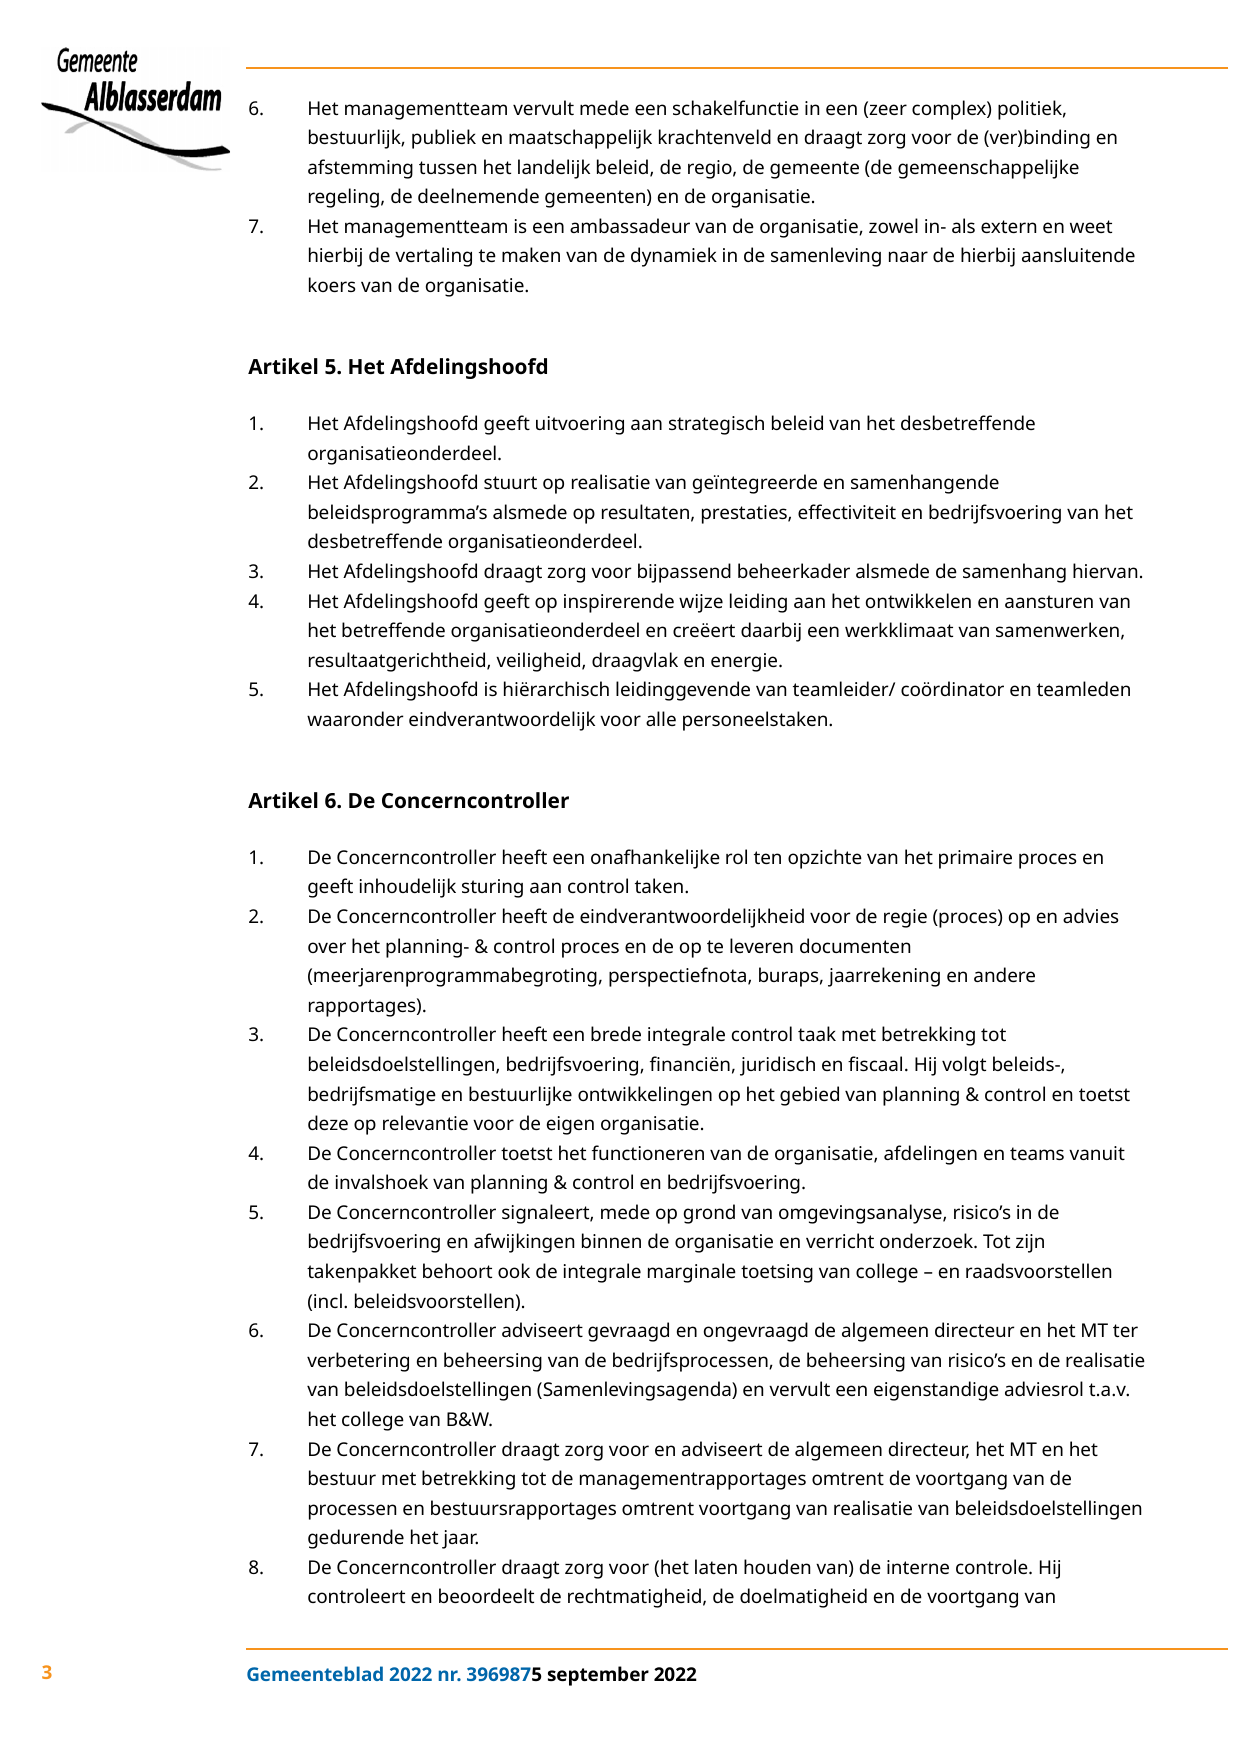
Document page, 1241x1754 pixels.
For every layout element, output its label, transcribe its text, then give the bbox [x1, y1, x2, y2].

list Het managementteam is een ambassadeur van de organisatie, zowel in- als extern en weet hierbij de vertaling te maken van de dynamiek in de samenleving naar de hierbij aansluitende koers van de organisatie. [248, 213, 1152, 298]
list De Concerncontroller draagt zorg voor (het laten houden van) de interne controle. Hij controleert en beoordeelt de rechtmatigheid, de doelmatigheid en de voortgang van [248, 1554, 1152, 1609]
list Het Afdelingshoofd is hiërarchisch leidinggevende van teamleider/ coördinator en teamleden waaronder eindverantwoordelijk voor alle personeelstaken. [248, 677, 1152, 732]
list De Concerncontroller heeft een brede integrale control taak met betrekking tot beleidsdoelstellingen, bedrijfsvoering, financiën, juridisch en fiscaal. Hij volgt beleids-, bedrijfsmatige en bestuurlijke ontwikkelingen op het gebied van planning & control en toetst deze op relevantie voor de eigen organisatie. [248, 1022, 1152, 1136]
list De Concerncontroller draagt zorg voor en adviseert de algemeen directeur, het MT en het bestuur met betrekking tot de managementrapportages omtrent de voortgang van de processen en bestuursrapportages omtrent voortgang van realisatie van beleidsdoelstellingen gedurende het jaar. [248, 1436, 1152, 1550]
list De Concerncontroller heeft een onafhankelijke rol ten opzichte van het primaire proces en geeft inhoudelijk sturing aan control taken. [248, 844, 1152, 899]
text Artikel 5. Het Afdelingshoofd [248, 352, 1152, 381]
list Het managementteam vervult mede een schakelfunctie in een (zeer complex) politiek, bestuurlijk, publiek en maatschappelijk krachtenveld en draagt zorg voor de (ver)binding en afstemming tussen het landelijk beleid, de regio, de gemeente (de gemeenschappelijke regeling, de deelnemende gemeenten) en de organisatie. [248, 95, 1152, 209]
list De Concerncontroller signaleert, mede op grond van omgevingsanalyse, risico’s in de bedrijfsvoering en afwijkingen binnen de organisatie en verricht onderzoek. Tot zijn takenpakket behoort ook de integrale marginale toetsing van college – en raadsvoorstellen (incl. beleidsvoorstellen). [248, 1199, 1152, 1314]
list Het Afdelingshoofd stuurt op realisatie van geïntegreerde en samenhangende beleidsprogramma’s alsmede op resultaten, prestaties, effectiviteit en bedrijfsvoering van het desbetreffende organisatieonderdeel. [248, 469, 1152, 554]
list De Concerncontroller toetst het functioneren van de organisatie, afdelingen en teams vanuit de invalshoek van planning & control en bedrijfsvoering. [248, 1140, 1152, 1195]
text Artikel 6. De Concerncontroller [248, 786, 1152, 814]
list Het Afdelingshoofd geeft uitvoering aan strategisch beleid van het desbetreffende organisatieonderdeel. [248, 410, 1152, 466]
picture [41, 47, 231, 172]
list Het Afdelingshoofd draagt zorg voor bijpassend beheerkader alsmede de samenhang hiervan. [248, 558, 1152, 584]
list Het Afdelingshoofd geeft op inspirerende wijze leiding aan het ontwikkelen en aansturen van het betreffende organisatieonderdeel en creëert daarbij een werkklimaat van samenwerken, resultaatgerichtheid, veiligheid, draagvlak en energie. [248, 588, 1152, 673]
list De Concerncontroller heeft de eindverantwoordelijkheid voor de regie (proces) op en advies over het planning- & control proces en de op te leveren documenten (meerjarenprogrammabegroting, perspectiefnota, buraps, jaarrekening en andere rapportages). [248, 903, 1152, 1018]
list De Concerncontroller adviseert gevraagd en ongevraagd de algemeen directeur en het MT ter verbetering en beheersing van de bedrijfsprocessen, de beheersing van risico’s en de realisatie van beleidsdoelstellingen (Samenlevingsagenda) en vervult een eigenstandige adviesrol t.a.v. het college van B&W. [248, 1317, 1152, 1432]
